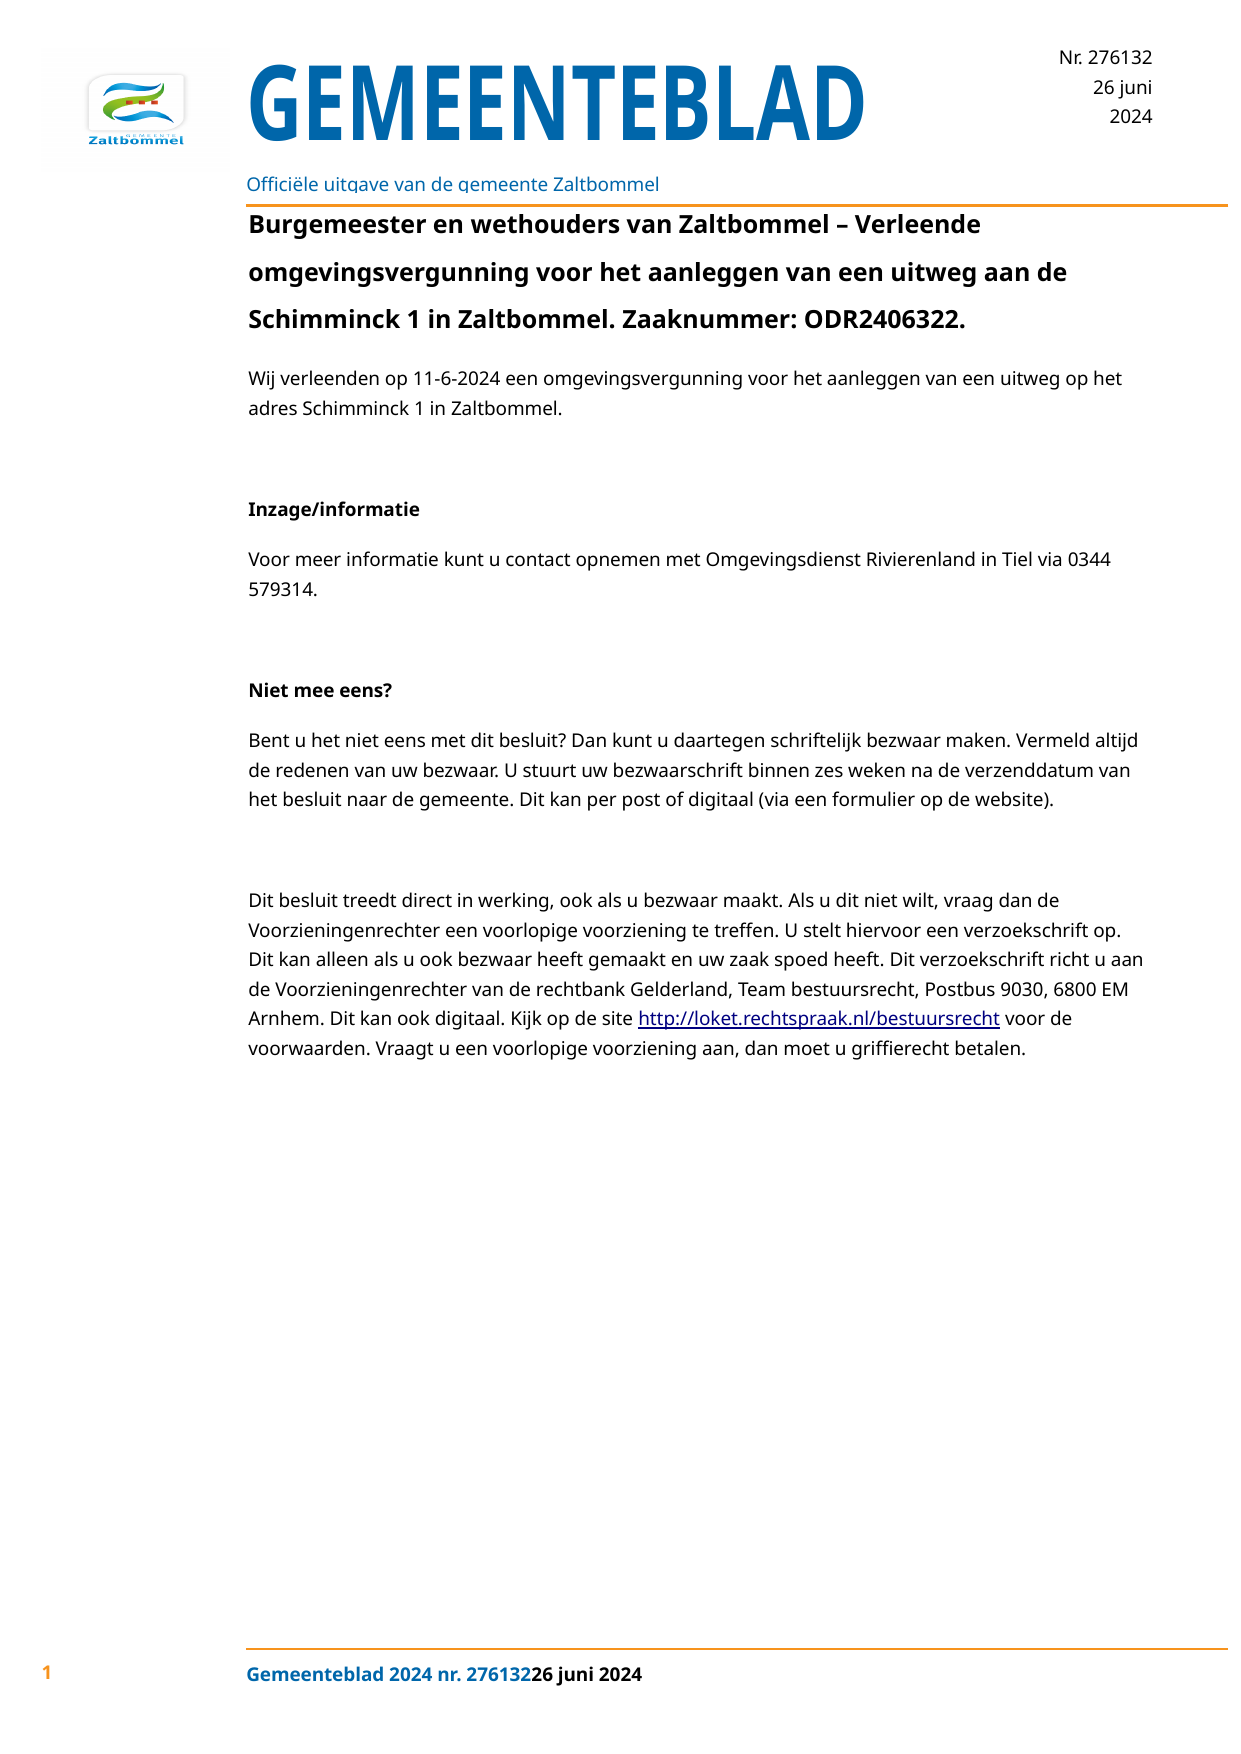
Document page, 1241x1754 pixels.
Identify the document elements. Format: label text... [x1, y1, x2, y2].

text Voor meer informatie kunt u contact opnemen met Omgevingsdienst Rivierenland in Tiel via 0344 579314. [248, 546, 1152, 602]
text Wij verleenden op 11-6-2024 een omgevingsvergunning voor het aanleggen van een uitweg op het adres Schimminck 1 in Zaltbommel. [248, 366, 1152, 421]
text Niet mee eens? [248, 677, 1152, 702]
text Dit besluit treedt direct in werking, ook als u bezwaar maakt. Als u dit niet wilt, vraag dan de Voorzieningenrechter een voorlopige voorziening te treffen. U stelt hiervoor een verzoekschrift op. Dit kan alleen als u ook bezwaar heeft gemaakt en uw zaak spoed heeft. Dit verzoekschrift richt u aan de Voorzieningenrechter van de rechtbank Gelderland, Team bestuursrecht, Postbus 9030, 6800 EM Arnhem. Dit kan ook digitaal. Kijk op de site http://loket.rechtspraak.nl/bestuursrecht voor de voorwaarden. Vraagt u een voorlopige voorziening aan, dan moet u griffierecht betalen. [248, 887, 1152, 1061]
picture [41, 47, 231, 172]
text Inzage/informatie [248, 496, 1152, 522]
text Bent u het niet eens met dit besluit? Dan kunt u daartegen schriftelijk bezwaar maken. Vermeld altijd de redenen van uw bezwaar. U stuurt uw bezwaarschrift binnen zes weken na de verzenddatum van het besluit naar de gemeente. Dit kan per post of digitaal (via een formulier op de website). [248, 727, 1152, 812]
text Burgemeester en wethouders van Zaltbommel – Verleende omgevingsvergunning voor het aanleggen van een uitweg aan de Schimminck 1 in Zaltbommel. Zaaknummer: ODR2406322. [248, 207, 1152, 336]
